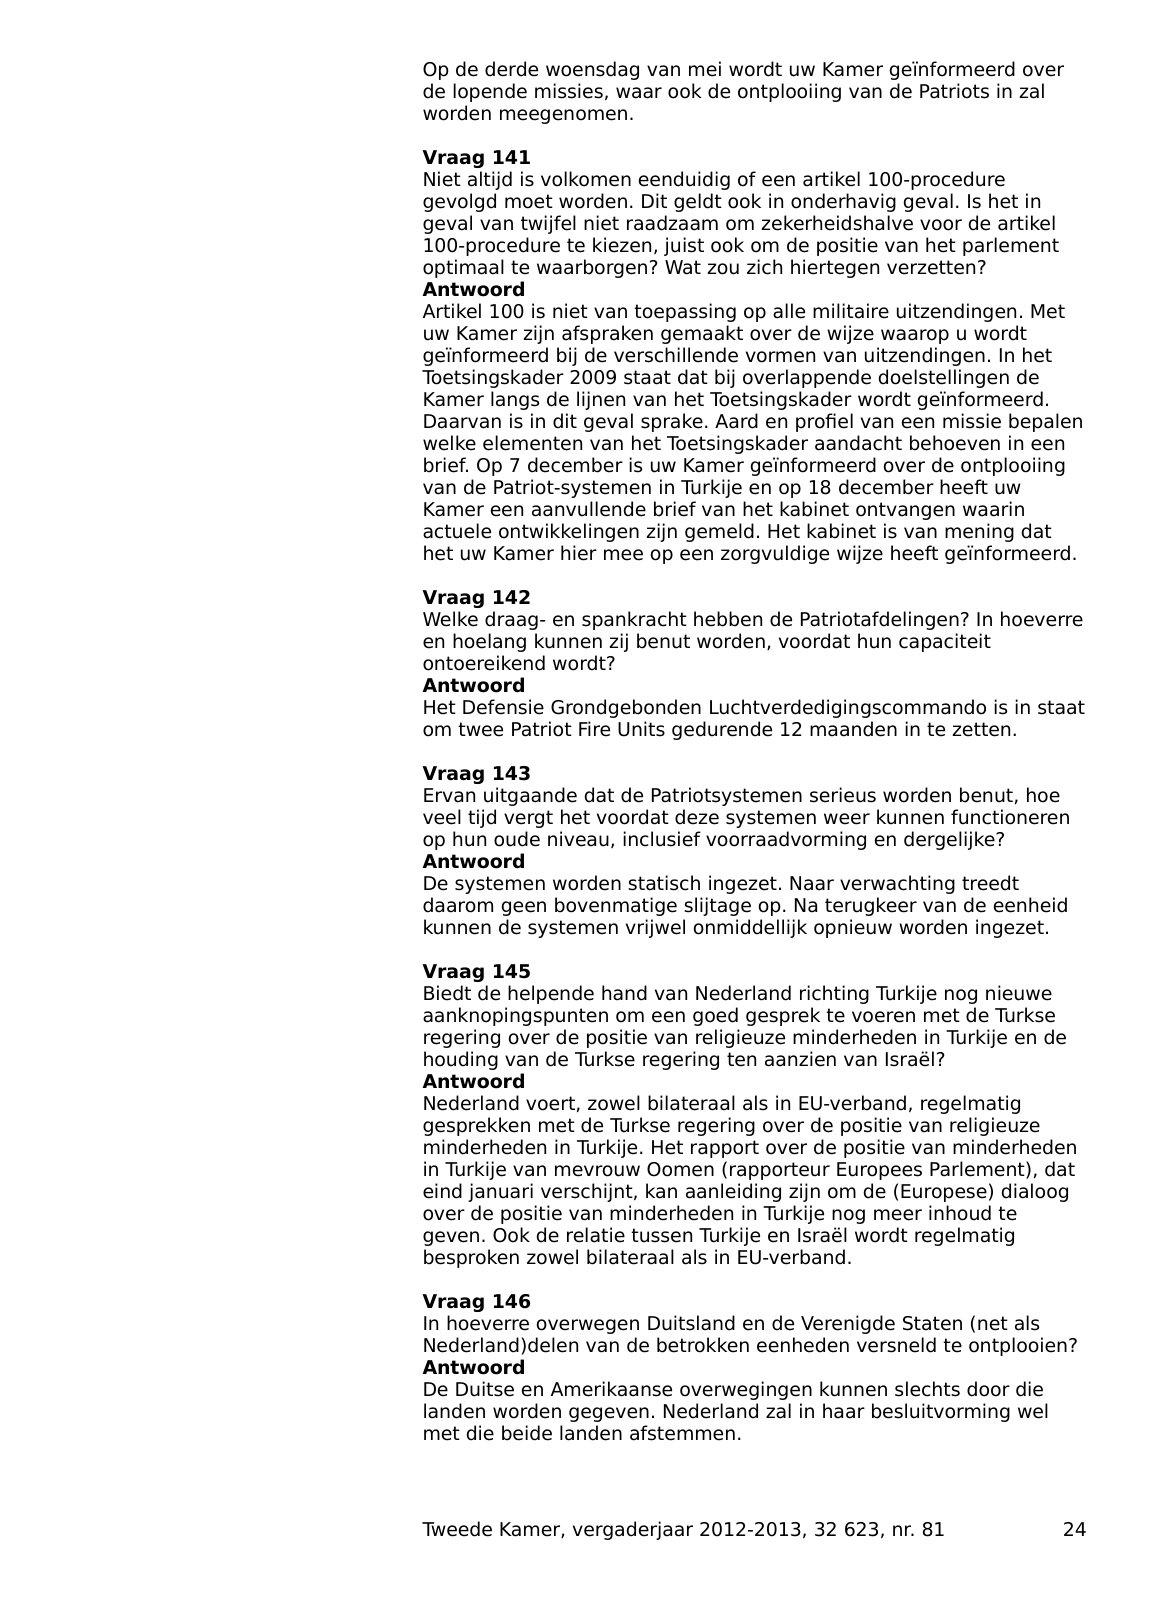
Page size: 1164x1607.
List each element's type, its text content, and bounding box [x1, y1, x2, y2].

text Biedt de helpende hand van Nederland richting Turkije nog nieuwe aanknopingspunten om een goed gesprek te voeren met de Turkse regering over de positie van religieuze minderheden in Turkije en de houding van de Turkse regering ten aanzien van Israël? [422, 983, 1087, 1071]
text In hoeverre overwegen Duitsland en de Verenigde Staten (net als Nederland)delen van de betrokken eenheden versneld te ontplooien? [422, 1313, 1087, 1357]
text Vraag 143 [422, 763, 1087, 785]
text Vraag 141 [422, 147, 1087, 169]
text Vraag 146 [422, 1291, 1087, 1313]
text Welke draag- en spankracht hebben de Patriotafdelingen? In hoeverre en hoelang kunnen zij benut worden, voordat hun capaciteit ontoereikend wordt? [422, 609, 1087, 675]
text Niet altijd is volkomen eenduidig of een artikel 100-procedure gevolgd moet worden. Dit geldt ook in onderhavig geval. Is het in geval van twijfel niet raadzaam om zekerheidshalve voor de artikel 100-procedure te kiezen, juist ook om de positie van het parlement optimaal te waarborgen? Wat zou zich hiertegen verzetten? [422, 169, 1087, 279]
text Antwoord [422, 279, 1087, 301]
text Antwoord [422, 1071, 1087, 1093]
text De systemen worden statisch ingezet. Naar verwachting treedt daarom geen bovenmatige slijtage op. Na terugkeer van de eenheid kunnen de systemen vrijwel onmiddellijk opnieuw worden ingezet. [422, 873, 1087, 939]
text Antwoord [422, 851, 1087, 873]
text Vraag 145 [422, 961, 1087, 983]
text Op de derde woensdag van mei wordt uw Kamer geïnformeerd over de lopende missies, waar ook de ontplooiing van de Patriots in zal worden meegenomen. [422, 59, 1087, 125]
text De Duitse en Amerikaanse overwegingen kunnen slechts door die landen worden gegeven. Nederland zal in haar besluitvorming wel met die beide landen afstemmen. [422, 1379, 1087, 1445]
text Antwoord [422, 675, 1087, 697]
text Het Defensie Grondgebonden Luchtverdedigingscommando is in staat om twee Patriot Fire Units gedurende 12 maanden in te zetten. [422, 697, 1087, 741]
text Artikel 100 is niet van toepassing op alle militaire uitzendingen. Met uw Kamer zijn afspraken gemaakt over de wijze waarop u wordt geïnformeerd bij de verschillende vormen van uitzendingen. In het Toetsingskader 2009 staat dat bij overlappende doelstellingen de Kamer langs de lijnen van het Toetsingskader wordt geïnformeerd. Daarvan is in dit geval sprake. Aard en profiel van een missie bepalen welke elementen van het Toetsingskader aandacht behoeven in een brief. Op 7 december is uw Kamer geïnformeerd over de ontplooiing van de Patriot-systemen in Turkije en op 18 december heeft uw Kamer een aanvullende brief van het kabinet ontvangen waarin actuele ontwikkelingen zijn gemeld. Het kabinet is van mening dat het uw Kamer hier mee op een zorgvuldige wijze heeft geïnformeerd. [422, 301, 1087, 565]
text Nederland voert, zowel bilateraal als in EU-verband, regelmatig gesprekken met de Turkse regering over de positie van religieuze minderheden in Turkije. Het rapport over de positie van minderheden in Turkije van mevrouw Oomen (rapporteur Europees Parlement), dat eind januari verschijnt, kan aanleiding zijn om de (Europese) dialoog over de positie van minderheden in Turkije nog meer inhoud te geven. Ook de relatie tussen Turkije en Israël wordt regelmatig besproken zowel bilateraal als in EU-verband. [422, 1093, 1087, 1269]
text Ervan uitgaande dat de Patriotsystemen serieus worden benut, hoe veel tijd vergt het voordat deze systemen weer kunnen functioneren op hun oude niveau, inclusief voorraadvorming en dergelijke? [422, 785, 1087, 851]
text Antwoord [422, 1357, 1087, 1379]
text Vraag 142 [422, 587, 1087, 609]
